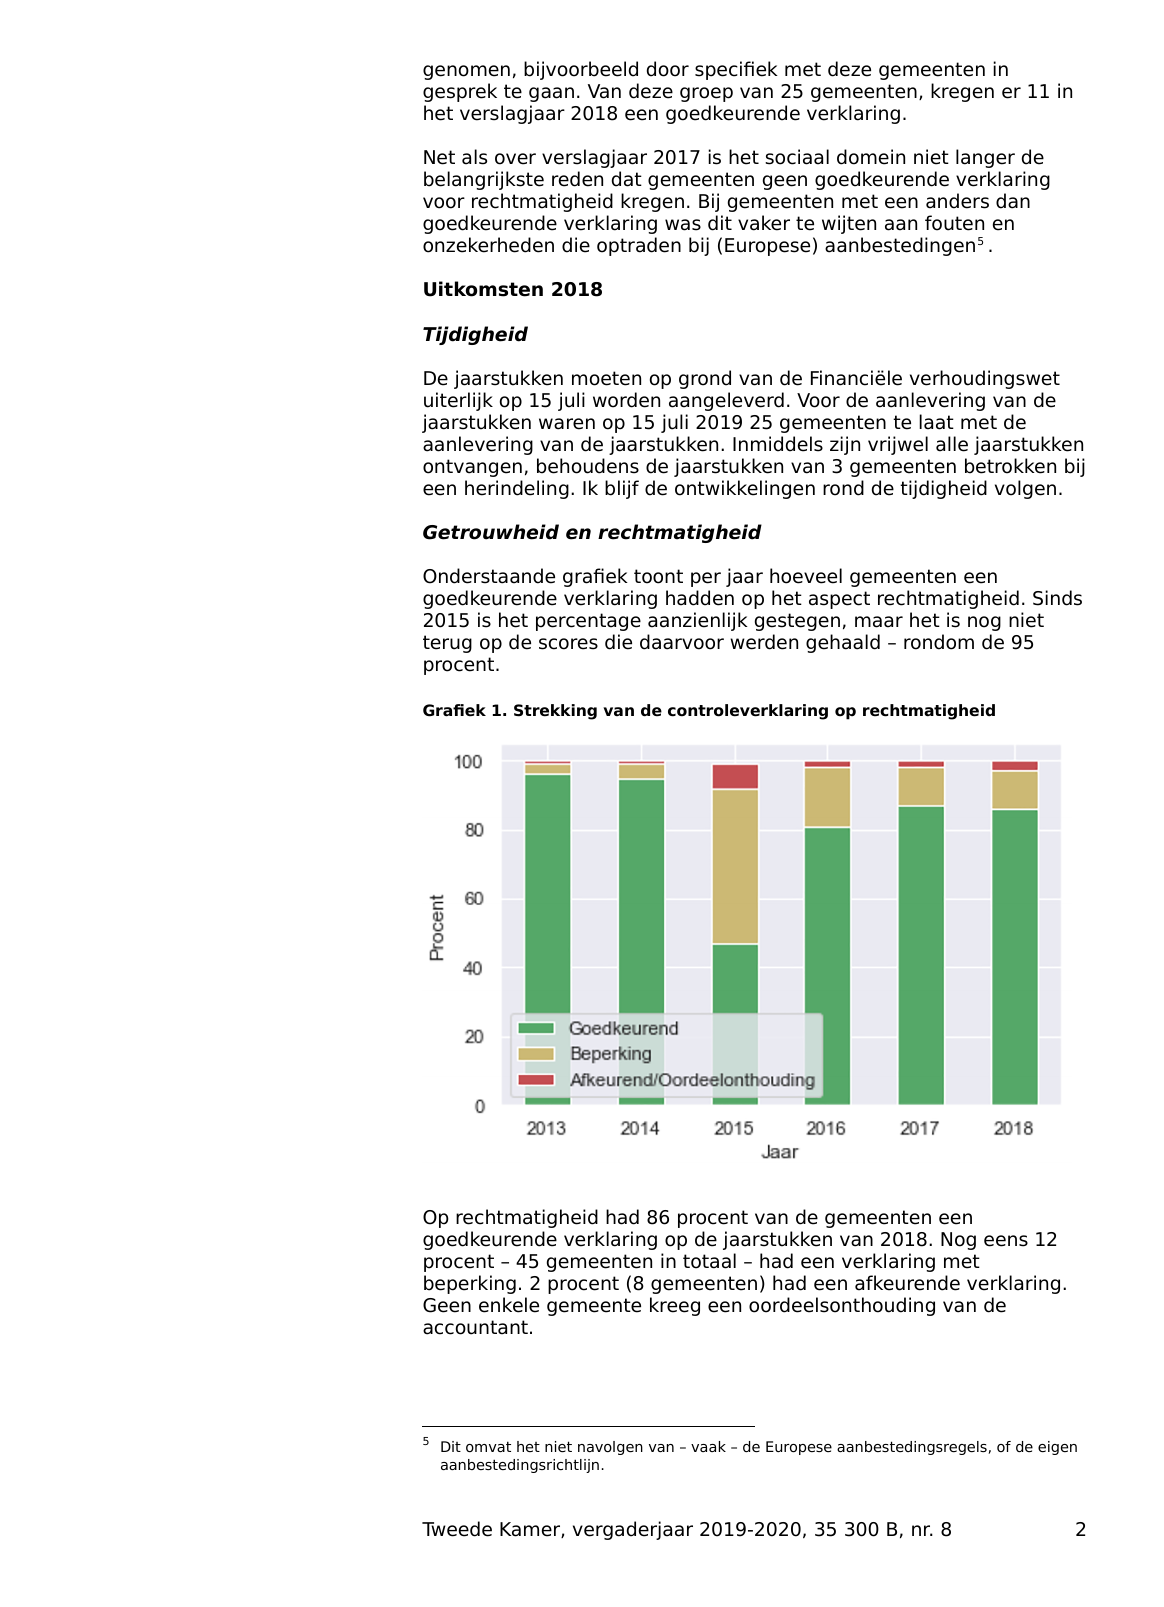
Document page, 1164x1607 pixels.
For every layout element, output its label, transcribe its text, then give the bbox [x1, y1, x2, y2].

text Op rechtmatigheid had 86 procent van de gemeenten een goedkeurende verklaring op de jaarstukken van 2018. Nog eens 12 procent – 45 gemeenten in totaal – had een verklaring met beperking. 2 procent (8 gemeenten) had een afkeurende verklaring. Geen enkele gemeente kreeg een oordeelsonthouding van de accountant. [422, 1207, 1087, 1339]
subtitle Tijdigheid [422, 323, 1087, 345]
text Grafiek 1. Strekking van de controleverklaring op rechtmatigheid [422, 702, 1072, 720]
text De jaarstukken moeten op grond van de Financiële verhoudingswet uiterlijk op 15 juli worden aangeleverd. Voor de aanlevering van de jaarstukken waren op 15 juli 2019 25 gemeenten te laat met de aanlevering van de jaarstukken. Inmiddels zijn vrijwel alle jaarstukken ontvangen, behoudens de jaarstukken van 3 gemeenten betrokken bij een herindeling. Ik blijf de ontwikkelingen rond de tijdigheid volgen. [422, 368, 1087, 499]
subtitle Getrouwheid en rechtmatigheid [422, 522, 1087, 544]
text Net als over verslagjaar 2017 is het sociaal domein niet langer de belangrijkste reden dat gemeenten geen goedkeurende verklaring voor rechtmatigheid kregen. Bij gemeenten met een anders dan goedkeurende verklaring was dit vaker te wijten aan fouten en onzekerheden die optraden bij (Europese) aanbestedingen. [422, 147, 1087, 257]
picture [422, 731, 1072, 1163]
text Dit omvat het niet navolgen van – vaak – de Europese aanbestedingsregels, of de eigen aanbestedingsrichtlijn. [422, 1435, 1087, 1474]
subtitle Uitkomsten 2018 [422, 279, 1087, 301]
text Onderstaande grafiek toont per jaar hoeveel gemeenten een goedkeurende verklaring hadden op het aspect rechtmatigheid. Sinds 2015 is het percentage aanzienlijk gestegen, maar het is nog niet terug op de scores die daarvoor werden gehaald – rondom de 95 procent. [422, 566, 1087, 676]
text genomen, bijvoorbeeld door specifiek met deze gemeenten in gesprek te gaan. Van deze groep van 25 gemeenten, kregen er 11 in het verslagjaar 2018 een goedkeurende verklaring. [422, 59, 1087, 125]
